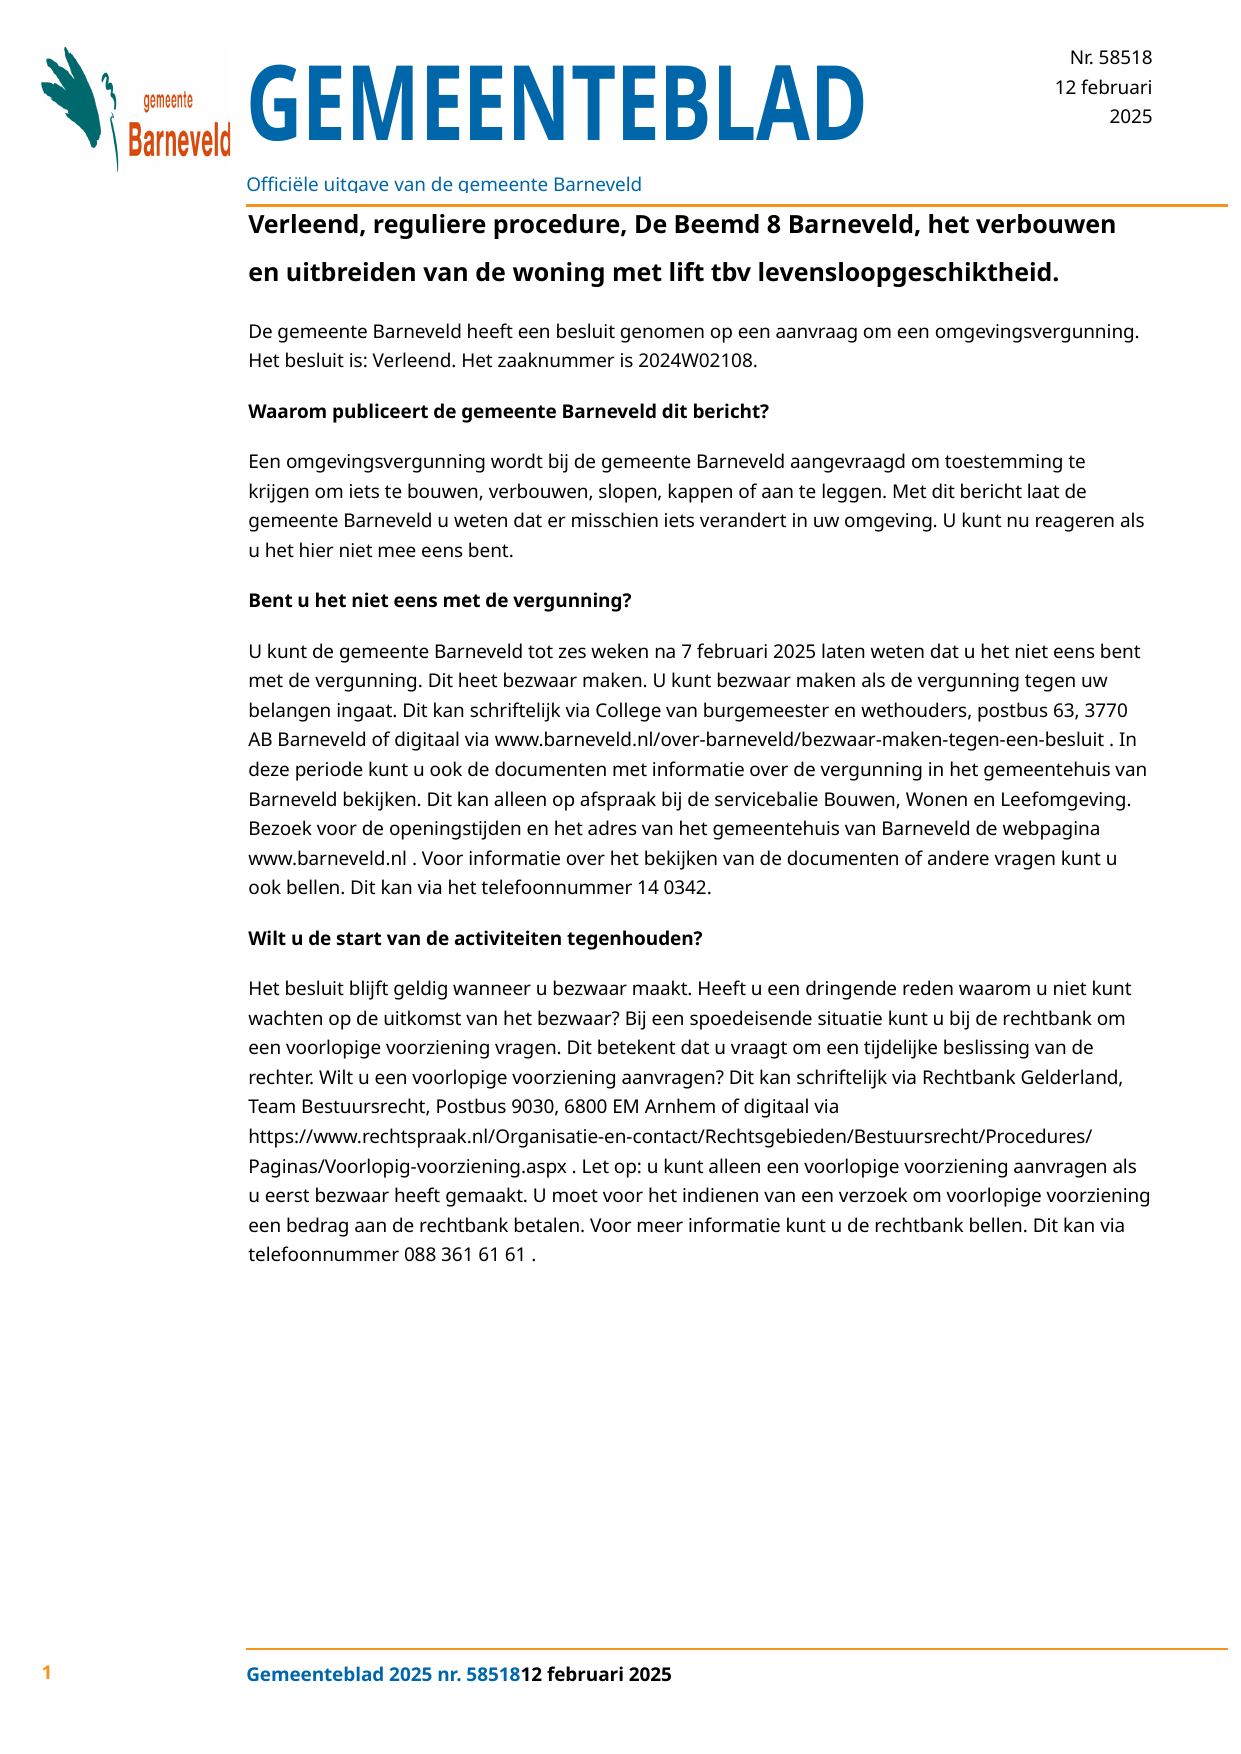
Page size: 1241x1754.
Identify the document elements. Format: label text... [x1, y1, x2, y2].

text Waarom publiceert de gemeente Barneveld dit bericht? [248, 398, 1152, 424]
text Een omgevingsvergunning wordt bij de gemeente Barneveld aangevraagd om toestemming te krijgen om iets te bouwen, verbouwen, slopen, kappen of aan te leggen. Met dit bericht laat de gemeente Barneveld u weten dat er misschien iets verandert in uw omgeving. U kunt nu reageren als u het hier niet mee eens bent. [248, 448, 1152, 563]
text Bent u het niet eens met de vergunning? [248, 587, 1152, 613]
text Het besluit blijft geldig wanneer u bezwaar maakt. Heeft u een dringende reden waarom u niet kunt wachten op de uitkomst van het bezwaar? Bij een spoedeisende situatie kunt u bij de rechtbank om een voorlopige voorziening vragen. Dit betekent dat u vraagt om een tijdelijke beslissing van de rechter. Wilt u een voorlopige voorziening aanvragen? Dit kan schriftelijk via Rechtbank Gelderland, Team Bestuursrecht, Postbus 9030, 6800 EM Arnhem of digitaal via https://www.rechtspraak.nl/Organisatie-en-contact/Rechtsgebieden/Bestuursrecht/Procedures/Paginas/Voorlopig-voorziening.aspx . Let op: u kunt alleen een voorlopige voorziening aanvragen als u eerst bezwaar heeft gemaakt. U moet voor het indienen van een verzoek om voorlopige voorziening een bedrag aan de rechtbank betalen. Voor meer informatie kunt u de rechtbank bellen. Dit kan via telefoonnummer 088 361 61 61 . [248, 975, 1152, 1267]
text Verleend, reguliere procedure, De Beemd 8 Barneveld, het verbouwen en uitbreiden van de woning met lift tbv levensloopgeschiktheid. [248, 207, 1152, 288]
text U kunt de gemeente Barneveld tot zes weken na 7 februari 2025 laten weten dat u het niet eens bent met de vergunning. Dit heet bezwaar maken. U kunt bezwaar maken als de vergunning tegen uw belangen ingaat. Dit kan schriftelijk via College van burgemeester en wethouders, postbus 63, 3770 AB Barneveld of digitaal via www.barneveld.nl/over-barneveld/bezwaar-maken-tegen-een-besluit . In deze periode kunt u ook de documenten met informatie over de vergunning in het gemeentehuis van Barneveld bekijken. Dit kan alleen op afspraak bij de servicebalie Bouwen, Wonen en Leefomgeving. Bezoek voor de openingstijden en het adres van het gemeentehuis van Barneveld de webpagina www.barneveld.nl . Voor informatie over het bekijken van de documenten of andere vragen kunt u ook bellen. Dit kan via het telefoonnummer 14 0342. [248, 638, 1152, 900]
text De gemeente Barneveld heeft een besluit genomen op een aanvraag om een omgevingsvergunning. Het besluit is: Verleend. Het zaaknummer is 2024W02108. [248, 318, 1152, 373]
text Wilt u de start van de activiteiten tegenhouden? [248, 925, 1152, 951]
picture [41, 47, 231, 172]
